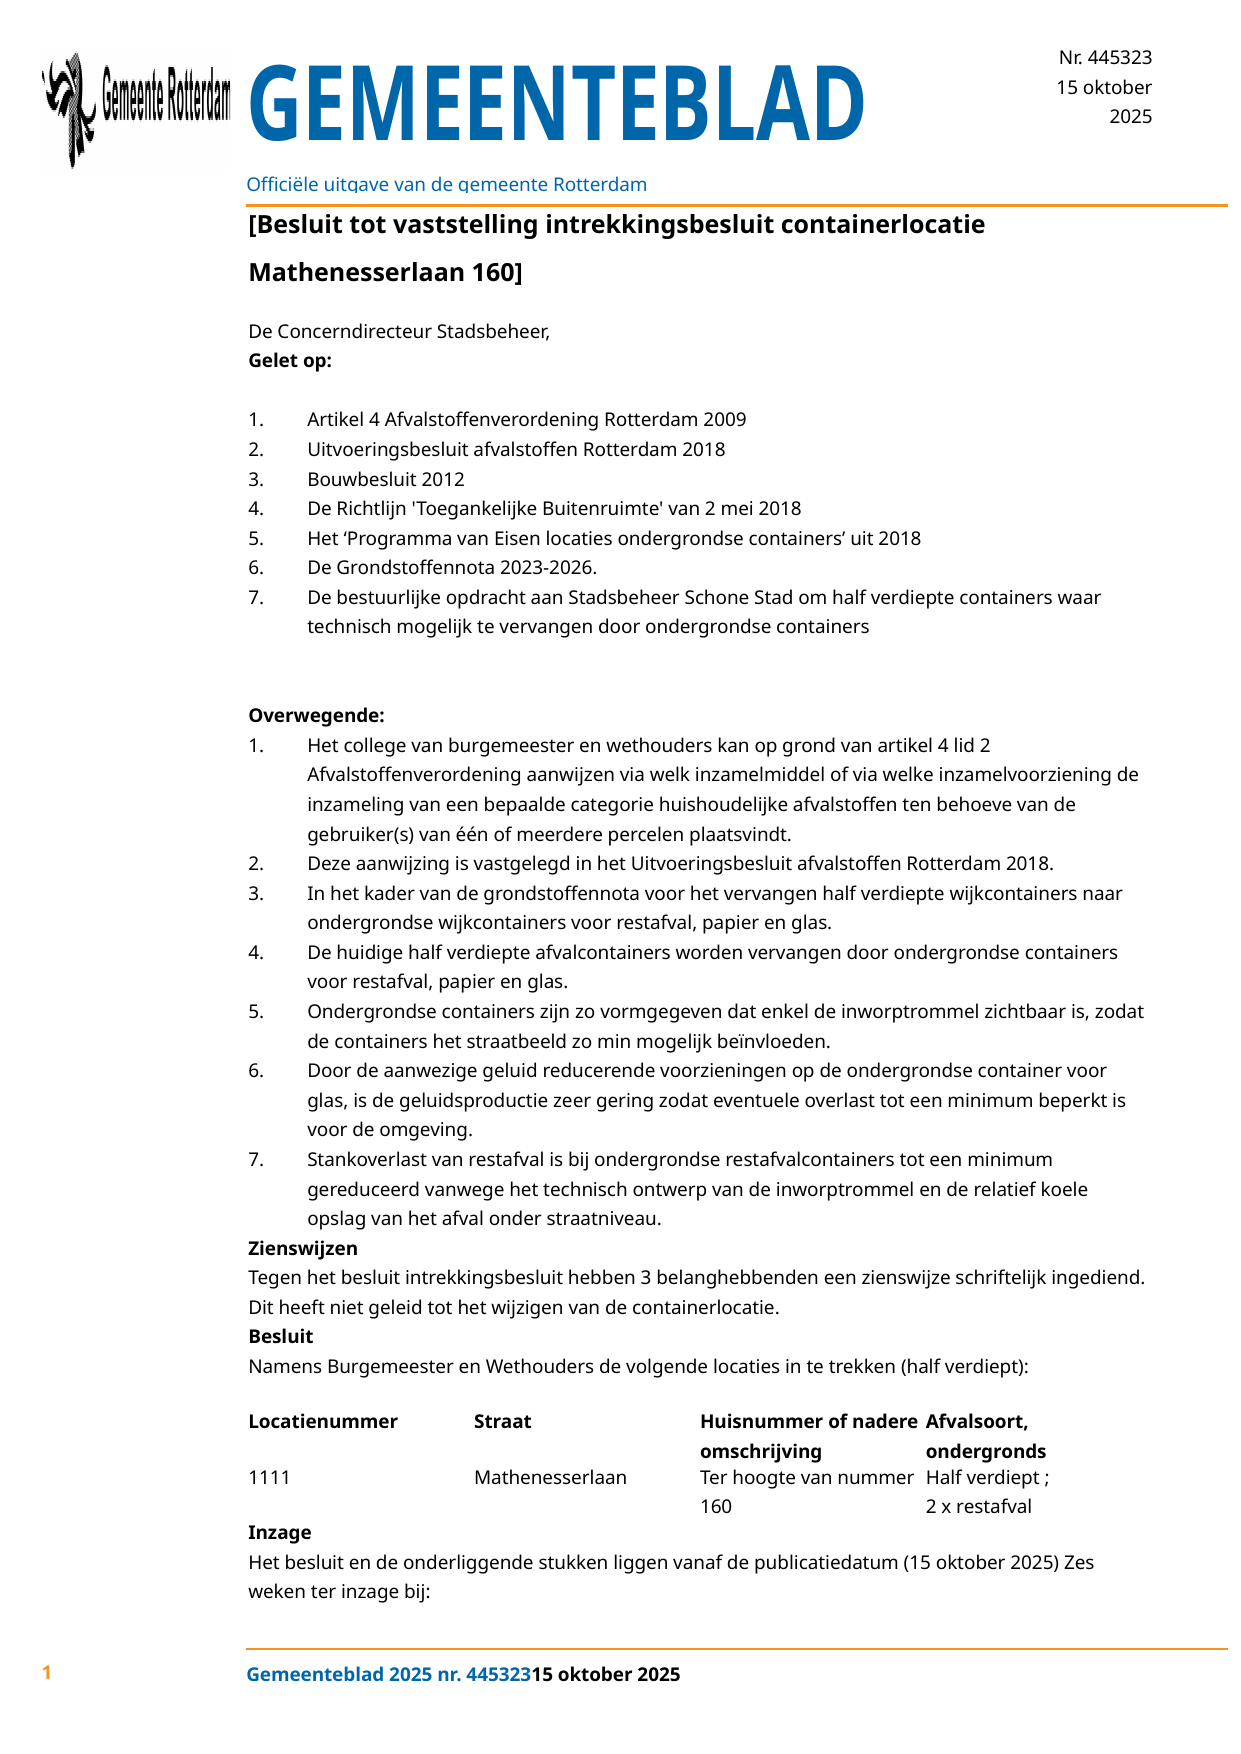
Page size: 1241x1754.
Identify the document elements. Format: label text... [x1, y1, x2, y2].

table_header Afvalsoort, ondergronds [926, 1409, 1152, 1464]
picture [41, 47, 231, 172]
list De Richtlijn 'Toegankelijke Buitenruimte' van 2 mei 2018 [248, 495, 1152, 521]
list Ondergrondse containers zijn zo vormgegeven dat enkel de inworptrommel zichtbaar is, zodat de containers het straatbeeld zo min mogelijk beïnvloeden. [248, 998, 1152, 1054]
list Deze aanwijzing is vastgelegd in het Uitvoeringsbesluit afvalstoffen Rotterdam 2018. [248, 850, 1152, 876]
list Door de aanwezige geluid reducerende voorzieningen op de ondergrondse container voor glas, is de geluidsproductie zeer gering zodat eventuele overlast tot een minimum beperkt is voor de omgeving. [248, 1057, 1152, 1142]
text Namens Burgemeester en Wethouders de volgende locaties in te trekken (half verdiept): [248, 1353, 1152, 1379]
text Zienswijzen [248, 1235, 1152, 1261]
table_header Huisnummer of nadere omschrijving [700, 1409, 926, 1464]
list De bestuurlijke opdracht aan Stadsbeheer Schone Stad om half verdiepte containers waar technisch mogelijk te vervangen door ondergrondse containers [248, 584, 1152, 639]
table_cell Mathenesserlaan [474, 1464, 700, 1519]
list De Grondstoffennota 2023-2026. [248, 554, 1152, 580]
table_header Locatienummer [248, 1409, 474, 1464]
table_cell Ter hoogte van nummer 160 [700, 1464, 926, 1519]
text De Concerndirecteur Stadsbeheer, [248, 318, 1152, 344]
table_cell 1111 [248, 1464, 474, 1519]
text Inzage [248, 1519, 1152, 1545]
list Het ‘Programma van Eisen locaties ondergrondse containers’ uit 2018 [248, 525, 1152, 551]
list Stankoverlast van restafval is bij ondergrondse restafvalcontainers tot een minimum gereduceerd vanwege het technisch ontwerp van de inworptrommel en de relatief koele opslag van het afval onder straatniveau. [248, 1146, 1152, 1231]
text Tegen het besluit intrekkingsbesluit hebben 3 belanghebbenden een zienswijze schriftelijk ingediend. Dit heeft niet geleid tot het wijzigen van de containerlocatie. [248, 1264, 1152, 1320]
text Overwegende: [248, 702, 1152, 728]
list In het kader van de grondstoffennota voor het vervangen half verdiepte wijkcontainers naar ondergrondse wijkcontainers voor restafval, papier en glas. [248, 880, 1152, 935]
list De huidige half verdiepte afvalcontainers worden vervangen door ondergrondse containers voor restafval, papier en glas. [248, 939, 1152, 994]
list Uitvoeringsbesluit afvalstoffen Rotterdam 2018 [248, 436, 1152, 462]
list Bouwbesluit 2012 [248, 466, 1152, 492]
text Besluit [248, 1324, 1152, 1349]
table_cell Half verdiept ; 2 x restafval [926, 1464, 1152, 1519]
text [Besluit tot vaststelling intrekkingsbesluit containerlocatie Mathenesserlaan 160] [248, 207, 1152, 288]
list Artikel 4 Afvalstoffenverordening Rotterdam 2009 [248, 407, 1152, 432]
text Gelet op: [248, 347, 1152, 373]
table_header Straat [474, 1409, 700, 1464]
text Het besluit en de onderliggende stukken liggen vanaf de publicatiedatum (15 oktober 2025) Zes weken ter inzage bij: [248, 1549, 1152, 1604]
list Het college van burgemeester en wethouders kan op grond van artikel 4 lid 2 Afvalstoffenverordening aanwijzen via welk inzamelmiddel of via welke inzamelvoorziening de inzameling van een bepaalde categorie huishoudelijke afvalstoffen ten behoeve van de gebruiker(s) van één of meerdere percelen plaatsvindt. [248, 732, 1152, 847]
